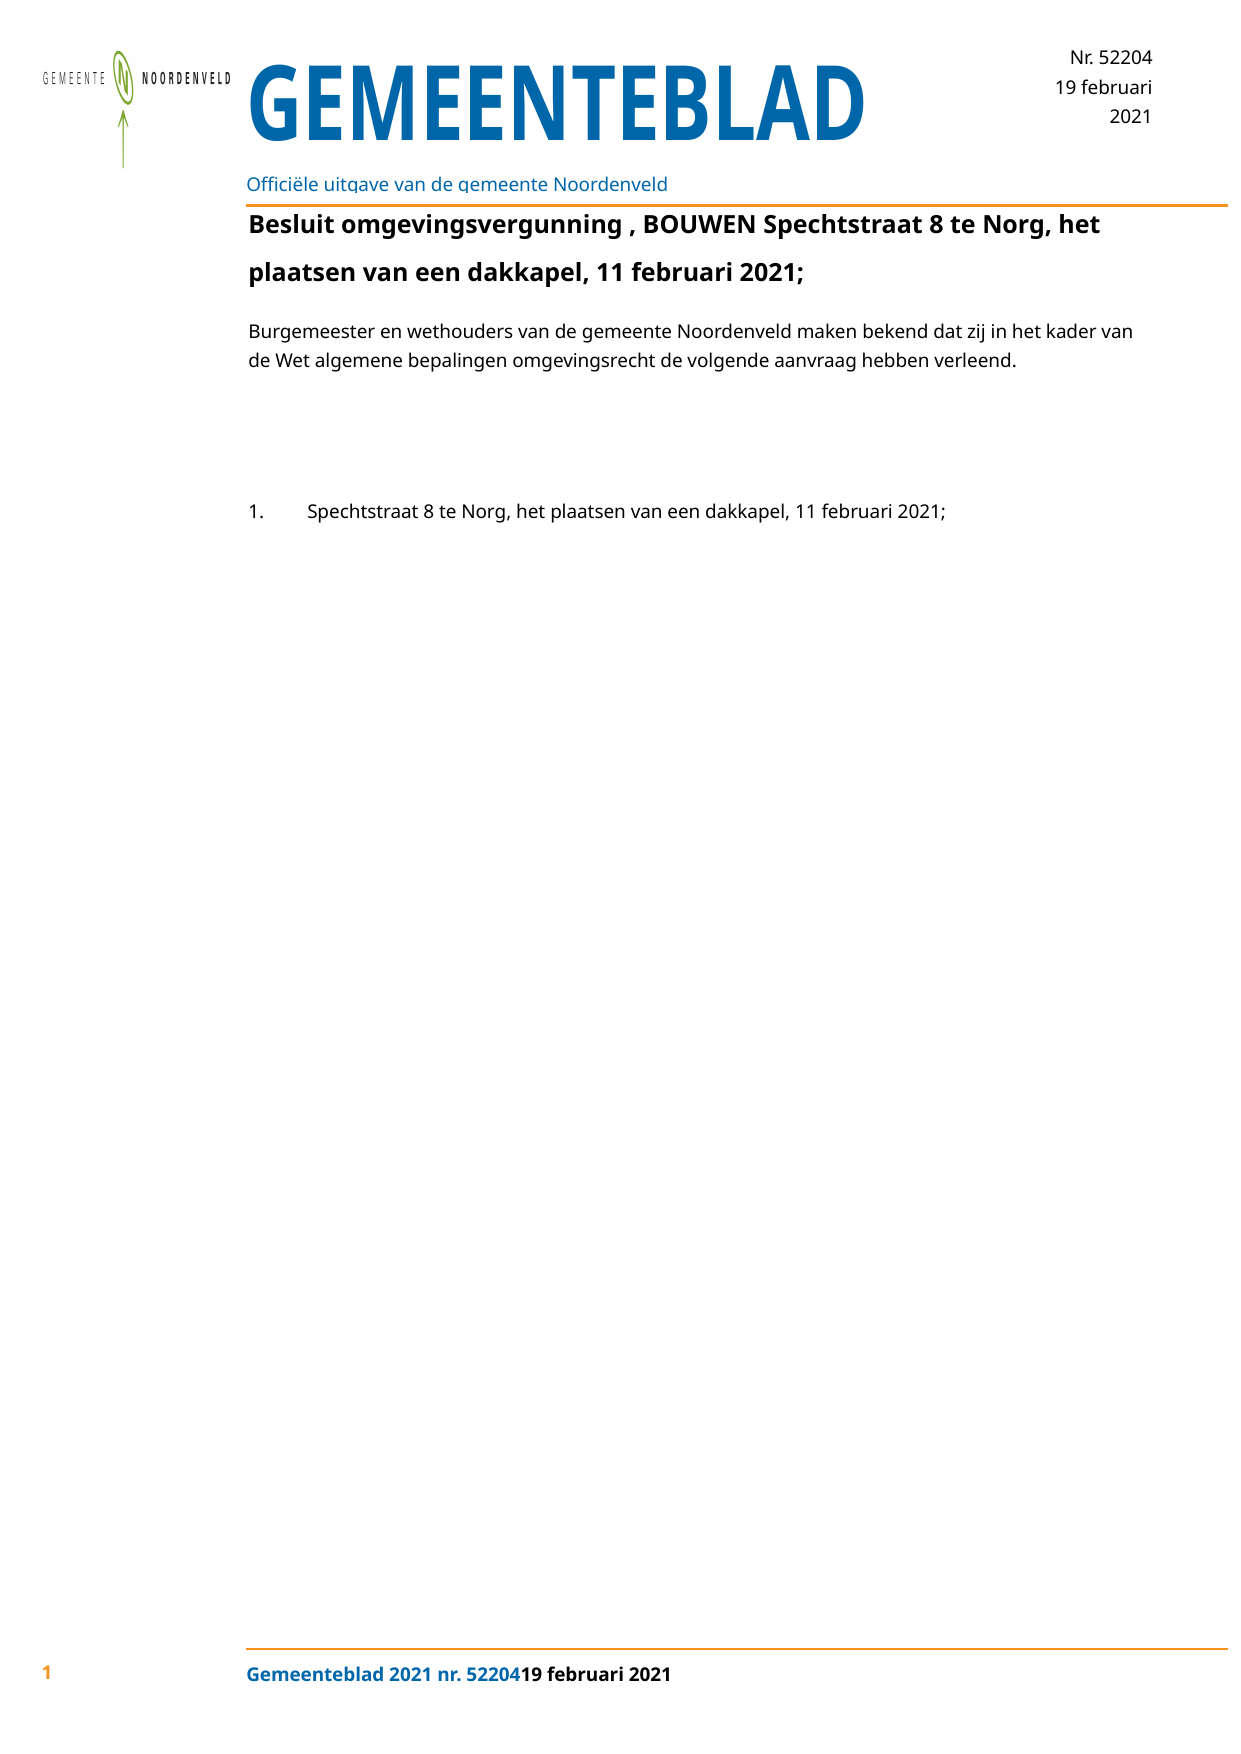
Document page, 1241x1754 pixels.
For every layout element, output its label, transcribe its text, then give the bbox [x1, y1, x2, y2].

picture [41, 47, 231, 172]
list Spechtstraat 8 te Norg, het plaatsen van een dakkapel, 11 februari 2021; [248, 499, 1152, 524]
text Besluit omgevingsvergunning , BOUWEN Spechtstraat 8 te Norg, het plaatsen van een dakkapel, 11 februari 2021; [248, 207, 1152, 288]
text Burgemeester en wethouders van de gemeente Noordenveld maken bekend dat zij in het kader van de Wet algemene bepalingen omgevingsrecht de volgende aanvraag hebben verleend. [248, 318, 1152, 373]
